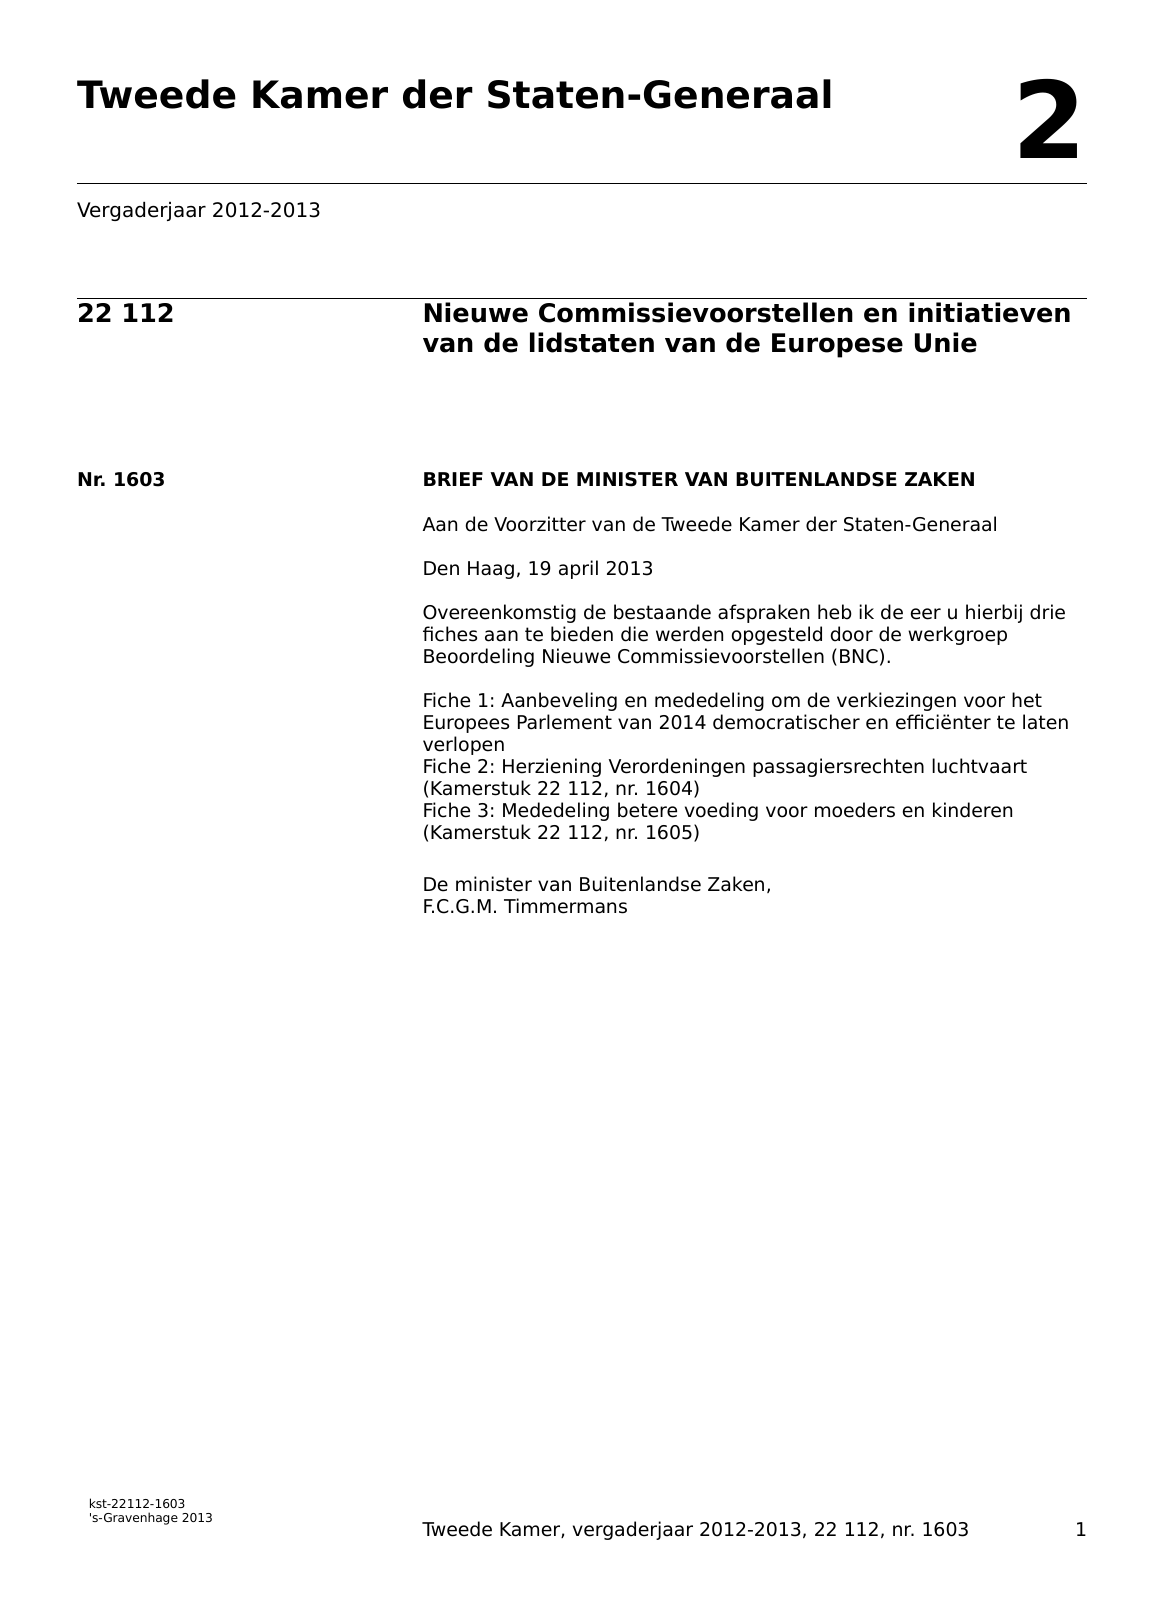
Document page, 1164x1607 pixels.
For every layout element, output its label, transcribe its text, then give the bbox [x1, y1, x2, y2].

text De minister van Buitenlandse Zaken, F.C.G.M. Timmermans [422, 874, 1087, 918]
table_header 2 [886, 59, 1087, 183]
text Den Haag, 19 april 2013 [422, 558, 1087, 580]
text Fiche 3: Mededeling betere voeding voor moeders en kinderen (Kamerstuk 22 112, nr. 1605) [422, 800, 1087, 844]
text kst-22112-1603 [88, 1497, 323, 1511]
text Overeenkomstig de bestaande afspraken heb ik de eer u hierbij drie fiches aan te bieden die werden opgesteld door de werkgroep Beoordeling Nieuwe Commissievoorstellen (BNC). [422, 602, 1087, 668]
table_cell Vergaderjaar 2012-2013 [77, 184, 1087, 298]
text Fiche 2: Herziening Verordeningen passagiersrechten luchtvaart (Kamerstuk 22 112, nr. 1604) [422, 756, 1087, 800]
table_header Tweede Kamer der Staten-Generaal [77, 59, 886, 183]
text Aan de Voorzitter van de Tweede Kamer der Staten-Generaal [422, 513, 1087, 536]
text Fiche 1: Aanbeveling en mededeling om de verkiezingen voor het Europees Parlement van 2014 democratischer en efficiënter te laten verlopen [422, 690, 1087, 756]
text 's-Gravenhage 2013 [88, 1511, 323, 1525]
subtitle 22 112 Nieuwe Commissievoorstellen en initiatieven van de lidstaten van de Europese Unie [77, 299, 1087, 358]
subtitle Nr. 1603 BRIEF VAN DE MINISTER VAN BUITENLANDSE ZAKEN [77, 469, 1087, 491]
